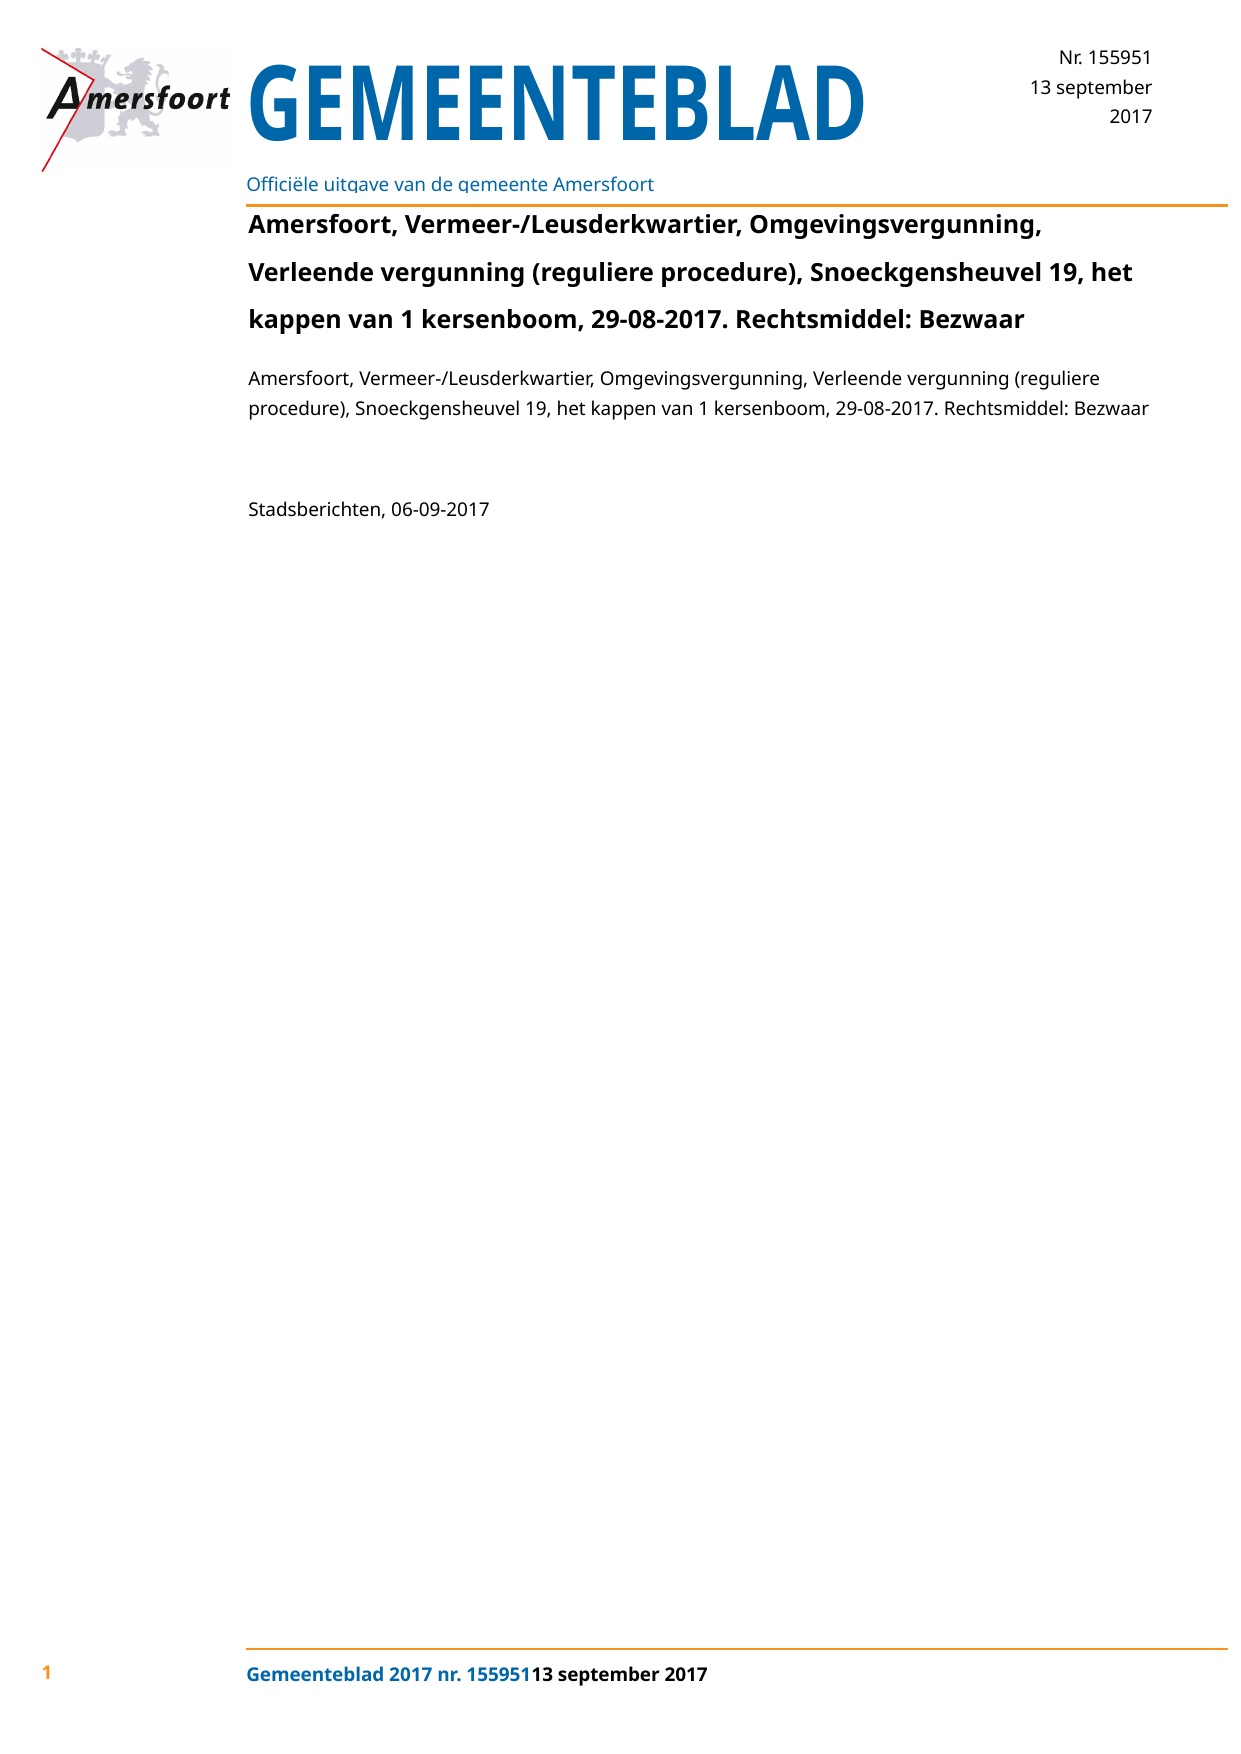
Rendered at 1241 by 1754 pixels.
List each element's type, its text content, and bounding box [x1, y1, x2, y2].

picture [41, 47, 231, 172]
text Amersfoort, Vermeer-/Leusderkwartier, Omgevingsvergunning, Verleende vergunning (reguliere procedure), Snoeckgensheuvel 19, het kappen van 1 kersenboom, 29-08-2017. Rechtsmiddel: Bezwaar [248, 366, 1152, 421]
text Amersfoort, Vermeer-/Leusderkwartier, Omgevingsvergunning, Verleende vergunning (reguliere procedure), Snoeckgensheuvel 19, het kappen van 1 kersenboom, 29-08-2017. Rechtsmiddel: Bezwaar [248, 207, 1152, 336]
text Stadsberichten, 06-09-2017 [248, 496, 1152, 522]
